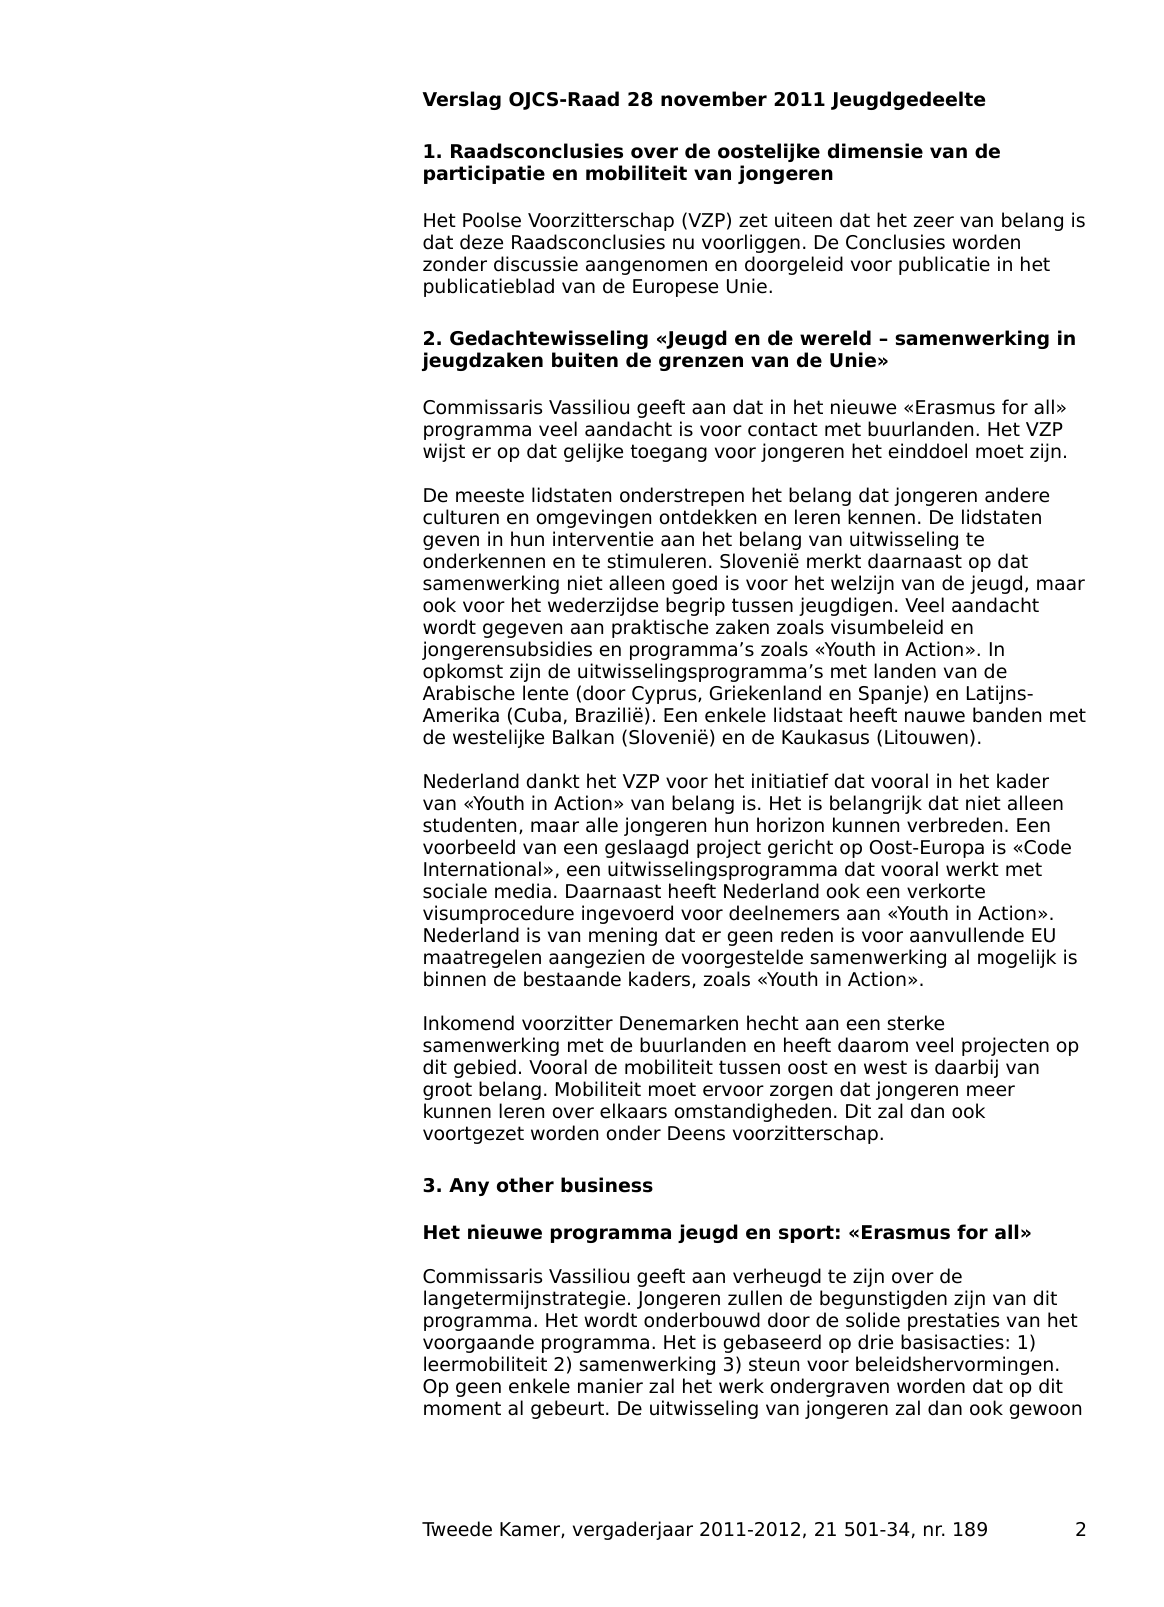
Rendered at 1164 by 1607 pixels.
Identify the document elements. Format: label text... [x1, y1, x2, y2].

text Commissaris Vassiliou geeft aan dat in het nieuwe «Erasmus for all» programma veel aandacht is voor contact met buurlanden. Het VZP wijst er op dat gelijke toegang voor jongeren het einddoel moet zijn. [422, 397, 1087, 463]
subtitle Het nieuwe programma jeugd en sport: «Erasmus for all» [422, 1222, 1087, 1244]
text Nederland dankt het VZP voor het initiatief dat vooral in het kader van «Youth in Action» van belang is. Het is belangrijk dat niet alleen studenten, maar alle jongeren hun horizon kunnen verbreden. Een voorbeeld van een geslaagd project gericht op Oost-Europa is «Code International», een uitwisselingsprogramma dat vooral werkt met sociale media. Daarnaast heeft Nederland ook een verkorte visumprocedure ingevoerd voor deelnemers aan «Youth in Action». Nederland is van mening dat er geen reden is voor aanvullende EU maatregelen aangezien de voorgestelde samenwerking al mogelijk is binnen de bestaande kaders, zoals «Youth in Action». [422, 771, 1087, 991]
text Het Poolse Voorzitterschap (VZP) zet uiteen dat het zeer van belang is dat deze Raadsconclusies nu voorliggen. De Conclusies worden zonder discussie aangenomen en doorgeleid voor publicatie in het publicatieblad van de Europese Unie. [422, 210, 1087, 298]
subtitle Verslag OJCS-Raad 28 november 2011 Jeugdgedeelte [422, 89, 1087, 111]
subtitle 1. Raadsconclusies over de oostelijke dimensie van de participatie en mobiliteit van jongeren [422, 141, 1087, 185]
text De meeste lidstaten onderstrepen het belang dat jongeren andere culturen en omgevingen ontdekken en leren kennen. De lidstaten geven in hun interventie aan het belang van uitwisseling te onderkennen en te stimuleren. Slovenië merkt daarnaast op dat samenwerking niet alleen goed is voor het welzijn van de jeugd, maar ook voor het wederzijdse begrip tussen jeugdigen. Veel aandacht wordt gegeven aan praktische zaken zoals visumbeleid en jongerensubsidies en programma’s zoals «Youth in Action». In opkomst zijn de uitwisselingsprogramma’s met landen van de Arabische lente (door Cyprus, Griekenland en Spanje) en Latijns-Amerika (Cuba, Brazilië). Een enkele lidstaat heeft nauwe banden met de westelijke Balkan (Slovenië) en de Kaukasus (Litouwen). [422, 485, 1087, 749]
subtitle 2. Gedachtewisseling «Jeugd en de wereld – samenwerking in jeugdzaken buiten de grenzen van de Unie» [422, 328, 1087, 372]
text Inkomend voorzitter Denemarken hecht aan een sterke samenwerking met de buurlanden en heeft daarom veel projecten op dit gebied. Vooral de mobiliteit tussen oost en west is daarbij van groot belang. Mobiliteit moet ervoor zorgen dat jongeren meer kunnen leren over elkaars omstandigheden. Dit zal dan ook voortgezet worden onder Deens voorzitterschap. [422, 1013, 1087, 1145]
text Commissaris Vassiliou geeft aan verheugd te zijn over de langetermijnstrategie. Jongeren zullen de begunstigden zijn van dit programma. Het wordt onderbouwd door de solide prestaties van het voorgaande programma. Het is gebaseerd op drie basisacties: 1) leermobiliteit 2) samenwerking 3) steun voor beleidshervormingen. Op geen enkele manier zal het werk ondergraven worden dat op dit moment al gebeurt. De uitwisseling van jongeren zal dan ook gewoon [422, 1266, 1087, 1420]
subtitle 3. Any other business [422, 1175, 1087, 1197]
